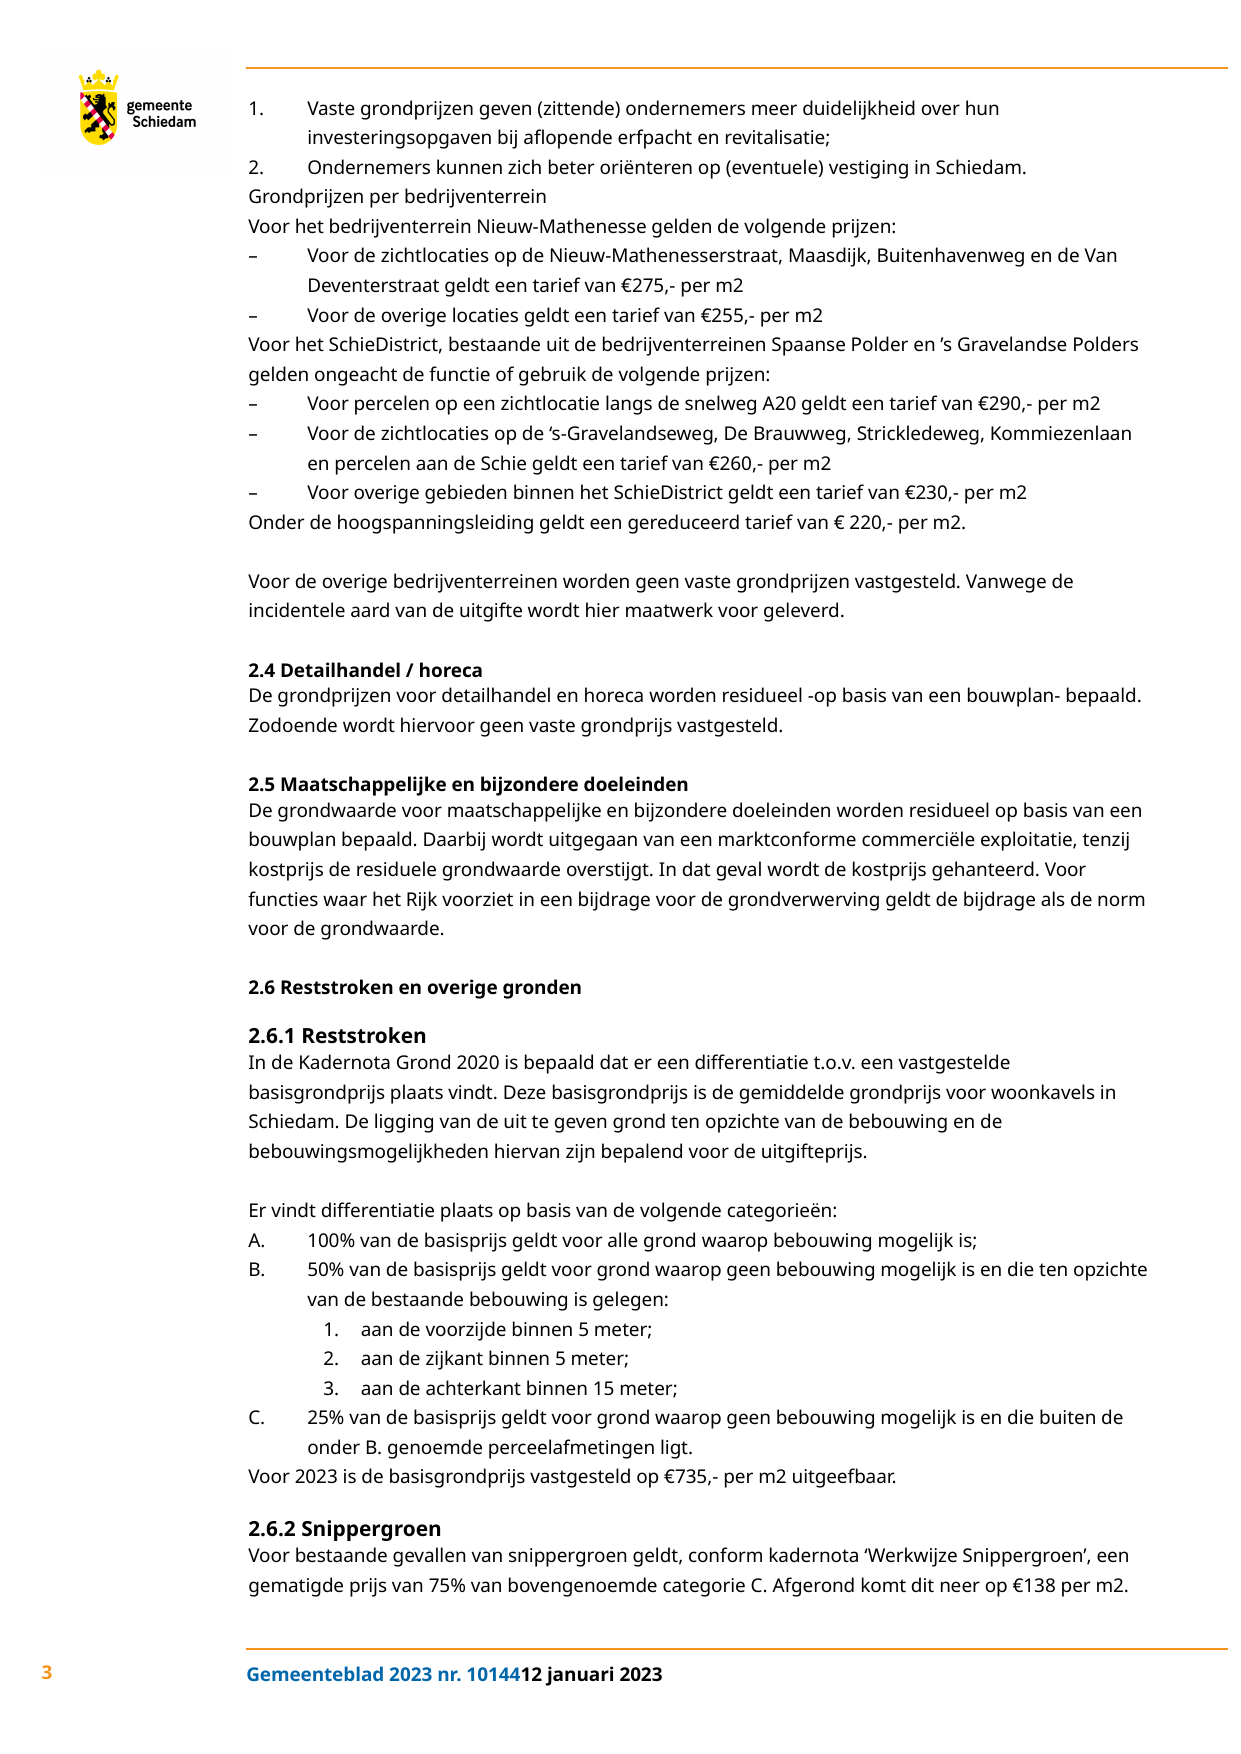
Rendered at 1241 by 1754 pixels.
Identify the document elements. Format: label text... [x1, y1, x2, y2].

text 2.5 Maatschappelijke en bijzondere doeleinden [248, 771, 1152, 797]
list aan de achterkant binnen 15 meter; [323, 1375, 1152, 1401]
list 50% van de basisprijs geldt voor grond waarop geen bebouwing mogelijk is en die ten opzichte van de bestaande bebouwing is gelegen: [248, 1257, 1152, 1312]
list Ondernemers kunnen zich beter oriënteren op (eventuele) vestiging in Schiedam. [248, 154, 1152, 180]
list aan de voorzijde binnen 5 meter; [323, 1316, 1152, 1342]
text 2.6.2 Snippergroen [248, 1514, 1152, 1543]
text Voor bestaande gevallen van snippergroen geldt, conform kadernota ‘Werkwijze Snippergroen’, een gematigde prijs van 75% van bovengenoemde categorie C. Afgerond komt dit neer op €138 per m2. [248, 1543, 1152, 1598]
list aan de zijkant binnen 5 meter; [323, 1345, 1152, 1371]
text 2.6.1 Reststroken [248, 1021, 1152, 1049]
text Voor het bedrijventerrein Nieuw-Mathenesse gelden de volgende prijzen: [248, 213, 1152, 239]
text 2.4 Detailhandel / horeca [248, 657, 1152, 683]
text Grondprijzen per bedrijventerrein [248, 183, 1152, 209]
picture [41, 47, 231, 172]
list Voor de zichtlocaties op de ‘s-Gravelandseweg, De Brauwweg, Strickledeweg, Kommiezenlaan en percelen aan de Schie geldt een tarief van €260,- per m2 [248, 420, 1152, 476]
text Voor de overige bedrijventerreinen worden geen vaste grondprijzen vastgesteld. Vanwege de incidentele aard van de uitgifte wordt hier maatwerk voor geleverd. [248, 568, 1152, 623]
text Voor 2023 is de basisgrondprijs vastgesteld op €735,- per m2 uitgeefbaar. [248, 1464, 1152, 1489]
list 25% van de basisprijs geldt voor grond waarop geen bebouwing mogelijk is en die buiten de onder B. genoemde perceelafmetingen ligt. [248, 1404, 1152, 1460]
list Voor percelen op een zichtlocatie langs de snelweg A20 geldt een tarief van €290,- per m2 [248, 391, 1152, 416]
list Voor overige gebieden binnen het SchieDistrict geldt een tarief van €230,- per m2 [248, 479, 1152, 505]
text Voor het SchieDistrict, bestaande uit de bedrijventerreinen Spaanse Polder en ’s Gravelandse Polders gelden ongeacht de functie of gebruik de volgende prijzen: [248, 331, 1152, 387]
text In de Kadernota Grond 2020 is bepaald dat er een differentiatie t.o.v. een vastgestelde basisgrondprijs plaats vindt. Deze basisgrondprijs is de gemiddelde grondprijs voor woonkavels in Schiedam. De ligging van de uit te geven grond ten opzichte van de bebouwing en de bebouwingsmogelijkheden hiervan zijn bepalend voor de uitgifteprijs. [248, 1049, 1152, 1164]
text De grondwaarde voor maatschappelijke en bijzondere doeleinden worden residueel op basis van een bouwplan bepaald. Daarbij wordt uitgegaan van een marktconforme commerciële exploitatie, tenzij kostprijs de residuele grondwaarde overstijgt. In dat geval wordt de kostprijs gehanteerd. Voor functies waar het Rijk voorziet in een bijdrage voor de grondverwerving geldt de bijdrage als de norm voor de grondwaarde. [248, 797, 1152, 941]
list Vaste grondprijzen geven (zittende) ondernemers meer duidelijkheid over hun investeringsopgaven bij aflopende erfpacht en revitalisatie; [248, 95, 1152, 150]
text Er vindt differentiatie plaats op basis van de volgende categorieën: [248, 1197, 1152, 1223]
list Voor de overige locaties geldt een tarief van €255,- per m2 [248, 302, 1152, 328]
text De grondprijzen voor detailhandel en horeca worden residueel -op basis van een bouwplan- bepaald. Zodoende wordt hiervoor geen vaste grondprijs vastgesteld. [248, 683, 1152, 738]
text Onder de hoogspanningsleiding geldt een gereduceerd tarief van € 220,- per m2. [248, 509, 1152, 535]
list 100% van de basisprijs geldt voor alle grond waarop bebouwing mogelijk is; [248, 1227, 1152, 1253]
text 2.6 Reststroken en overige gronden [248, 974, 1152, 1000]
list Voor de zichtlocaties op de Nieuw-Mathenesserstraat, Maasdijk, Buitenhavenweg en de Van Deventerstraat geldt een tarief van €275,- per m2 [248, 243, 1152, 298]
